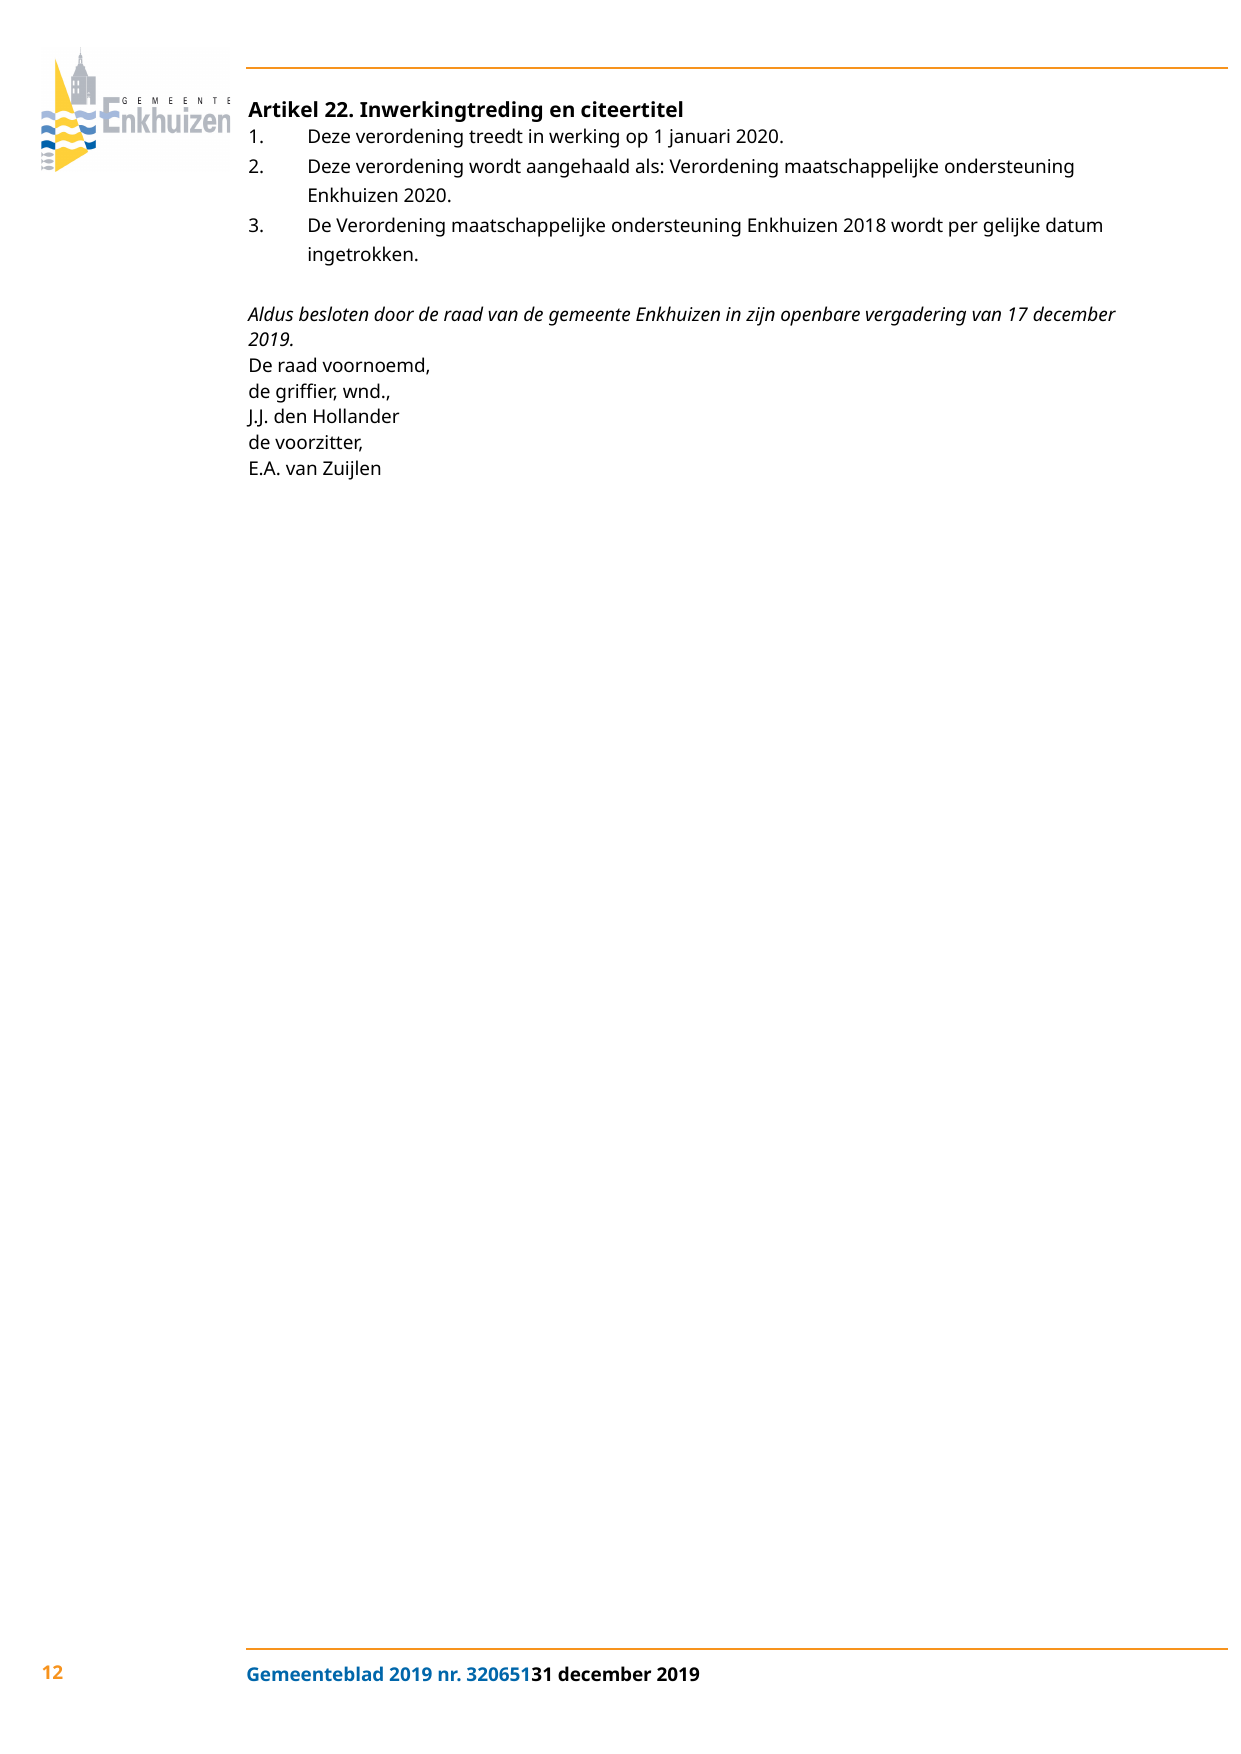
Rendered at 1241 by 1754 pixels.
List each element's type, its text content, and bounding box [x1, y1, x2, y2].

list De Verordening maatschappelijke ondersteuning Enkhuizen 2018 wordt per gelijke datum ingetrokken. [248, 212, 1152, 267]
text Aldus besloten door de raad van de gemeente Enkhuizen in zijn openbare vergadering van 17 december 2019. [248, 301, 1152, 352]
text E.A. van Zuijlen [248, 455, 1152, 481]
list Deze verordening treedt in werking op 1 januari 2020. [248, 123, 1152, 149]
text De raad voornoemd, [248, 352, 1152, 378]
text de voorzitter, [248, 429, 1152, 455]
picture [41, 47, 231, 172]
text Artikel 22. Inwerkingtreding en citeertitel [248, 95, 1152, 123]
list Deze verordening wordt aangehaald als: Verordening maatschappelijke ondersteuning Enkhuizen 2020. [248, 153, 1152, 208]
text J.J. den Hollander [248, 404, 1152, 429]
text de griffier, wnd., [248, 378, 1152, 404]
